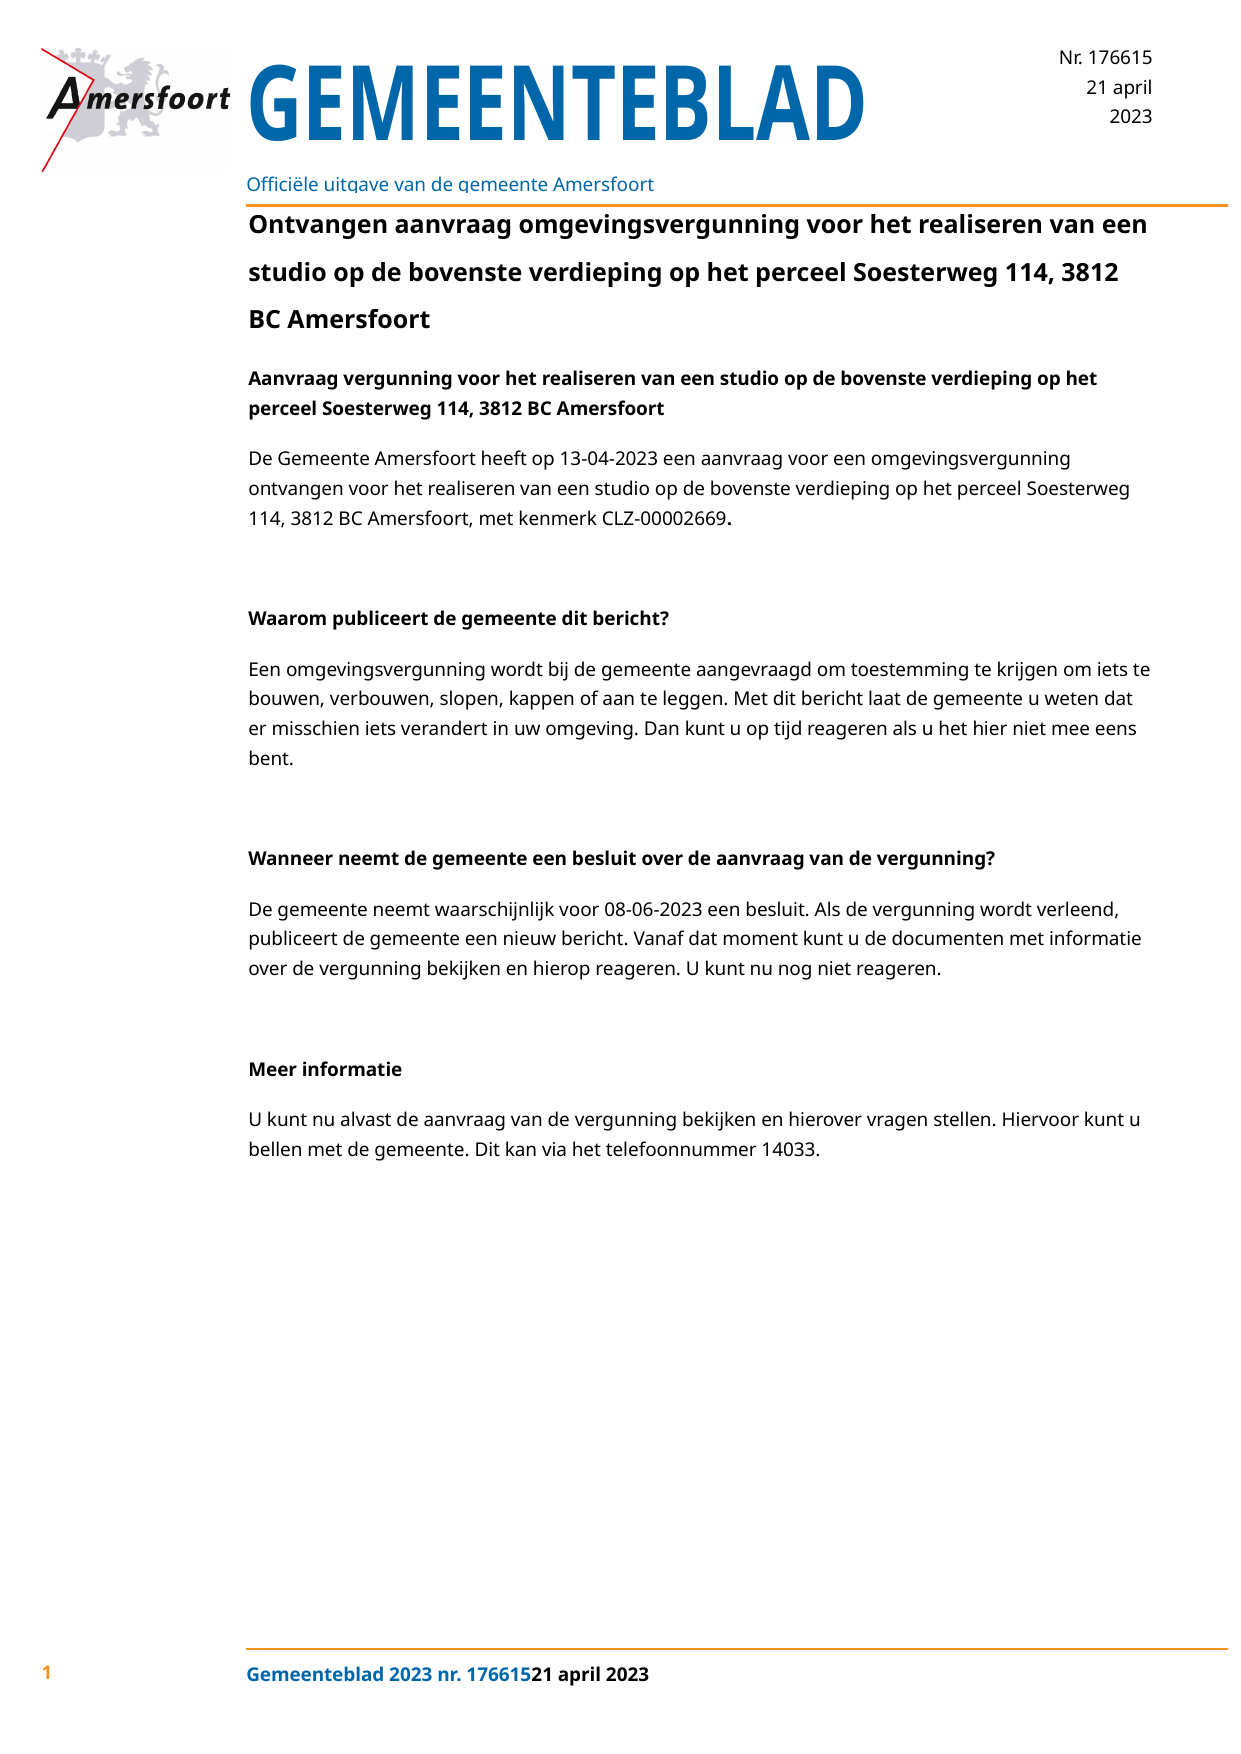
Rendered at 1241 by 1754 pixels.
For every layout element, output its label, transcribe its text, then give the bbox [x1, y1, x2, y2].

text Aanvraag vergunning voor het realiseren van een studio op de bovenste verdieping op het perceel Soesterweg 114, 3812 BC Amersfoort [248, 366, 1152, 421]
text Meer informatie [248, 1056, 1152, 1082]
text Ontvangen aanvraag omgevingsvergunning voor het realiseren van een studio op de bovenste verdieping op het perceel Soesterweg 114, 3812 BC Amersfoort [248, 207, 1152, 336]
text Waarom publiceert de gemeente dit bericht? [248, 606, 1152, 631]
text De Gemeente Amersfoort heeft op 13-04-2023 een aanvraag voor een omgevingsvergunning ontvangen voor het realiseren van een studio op de bovenste verdieping op het perceel Soesterweg 114, 3812 BC Amersfoort, met kenmerk CLZ-00002669. [248, 446, 1152, 530]
text Een omgevingsvergunning wordt bij de gemeente aangevraagd om toestemming te krijgen om iets te bouwen, verbouwen, slopen, kappen of aan te leggen. Met dit bericht laat de gemeente u weten dat er misschien iets verandert in uw omgeving. Dan kunt u op tijd reageren als u het hier niet mee eens bent. [248, 656, 1152, 770]
text U kunt nu alvast de aanvraag van de vergunning bekijken en hierover vragen stellen. Hiervoor kunt u bellen met de gemeente. Dit kan via het telefoonnummer 14033. [248, 1106, 1152, 1162]
picture [41, 47, 231, 172]
text Wanneer neemt de gemeente een besluit over de aanvraag van de vergunning? [248, 846, 1152, 871]
text De gemeente neemt waarschijnlijk voor 08-06-2023 een besluit. Als de vergunning wordt verleend, publiceert de gemeente een nieuw bericht. Vanaf dat moment kunt u de documenten met informatie over de vergunning bekijken en hierop reageren. U kunt nu nog niet reageren. [248, 896, 1152, 981]
